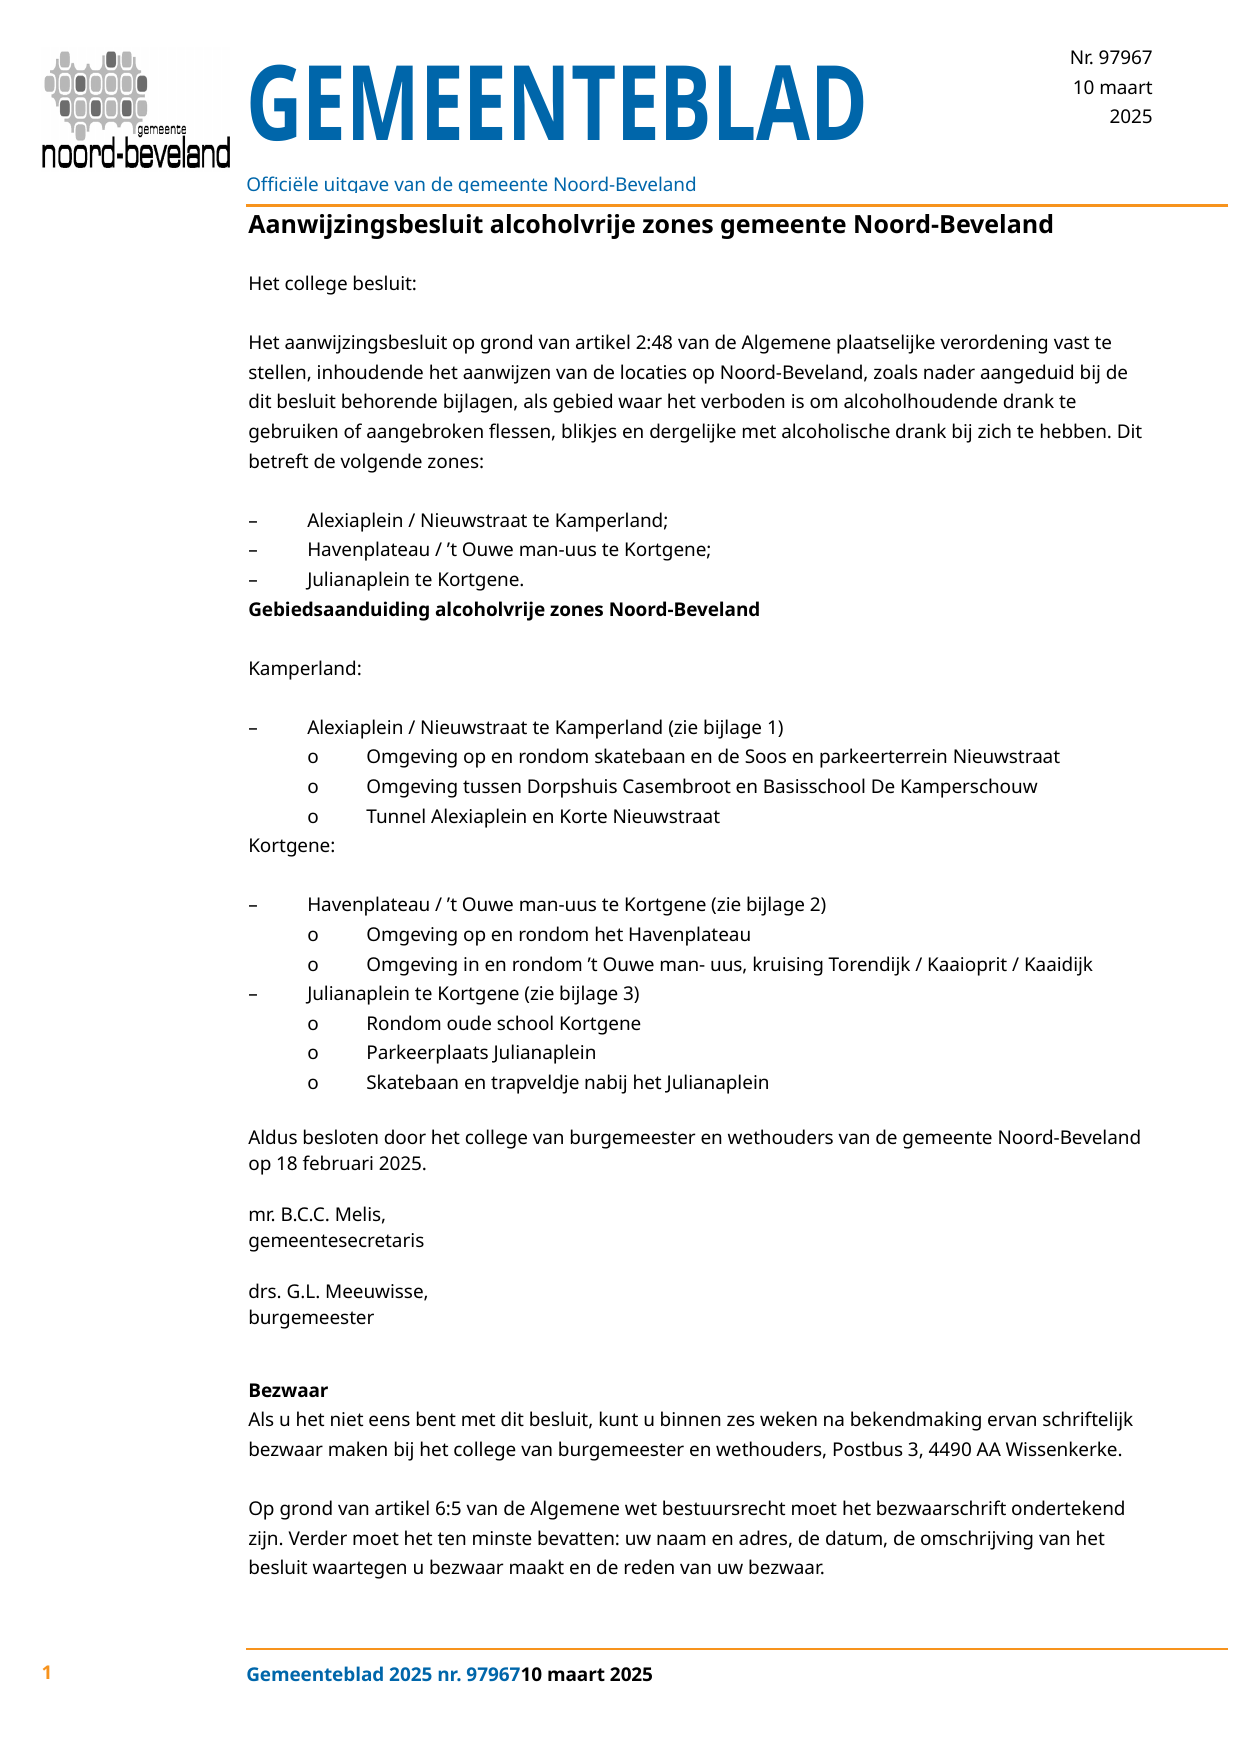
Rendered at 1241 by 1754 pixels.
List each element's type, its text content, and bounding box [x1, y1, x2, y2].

list Tunnel Alexiaplein en Korte Nieuwstraat [307, 803, 1152, 828]
text burgemeester [248, 1304, 1152, 1330]
picture [41, 47, 231, 172]
text Aanwijzingsbesluit alcoholvrije zones gemeente Noord-Beveland [248, 207, 1152, 241]
list Omgeving in en rondom ’t Ouwe man- uus, kruising Torendijk / Kaaioprit / Kaaidijk [307, 951, 1152, 976]
text Het aanwijzingsbesluit op grond van artikel 2:48 van de Algemene plaatselijke verordening vast te stellen, inhoudende het aanwijzen van de locaties op Noord-Beveland, zoals nader aangeduid bij de dit besluit behorende bijlagen, als gebied waar het verboden is om alcoholhoudende drank te gebruiken of aangebroken flessen, blikjes en dergelijke met alcoholische drank bij zich te hebben. Dit betreft de volgende zones: [248, 329, 1152, 473]
list Alexiaplein / Nieuwstraat te Kamperland; [248, 507, 1152, 533]
text mr. B.C.C. Melis, [248, 1202, 1152, 1227]
text Kamperland: [248, 655, 1152, 681]
list Julianaplein te Kortgene. [248, 566, 1152, 592]
text Het college besluit: [248, 270, 1152, 296]
list Alexiaplein / Nieuwstraat te Kamperland (zie bijlage 1) [248, 714, 1152, 740]
text Gebiedsaanduiding alcoholvrije zones Noord-Beveland [248, 596, 1152, 621]
list Julianaplein te Kortgene (zie bijlage 3) [248, 980, 1152, 1006]
text Bezwaar [248, 1377, 1152, 1402]
list Parkeerplaats Julianaplein [307, 1039, 1152, 1065]
list Skatebaan en trapveldje nabij het Julianaplein [307, 1069, 1152, 1095]
text gemeentesecretaris [248, 1227, 1152, 1253]
text drs. G.L. Meeuwisse, [248, 1279, 1152, 1304]
list Rondom oude school Kortgene [307, 1010, 1152, 1036]
list Omgeving op en rondom skatebaan en de Soos en parkeerterrein Nieuwstraat [307, 744, 1152, 769]
text Op grond van artikel 6:5 van de Algemene wet bestuursrecht moet het bezwaarschrift ondertekend zijn. Verder moet het ten minste bevatten: uw naam en adres, de datum, de omschrijving van het besluit waartegen u bezwaar maakt en de reden van uw bezwaar. [248, 1495, 1152, 1580]
list Havenplateau / ’t Ouwe man-uus te Kortgene; [248, 537, 1152, 562]
list Omgeving tussen Dorpshuis Casembroot en Basisschool De Kamperschouw [307, 773, 1152, 799]
list Omgeving op en rondom het Havenplateau [307, 921, 1152, 947]
text Kortgene: [248, 832, 1152, 858]
text Aldus besloten door het college van burgemeester en wethouders van de gemeente Noord-Beveland op 18 februari 2025. [248, 1124, 1152, 1176]
list Havenplateau / ’t Ouwe man-uus te Kortgene (zie bijlage 2) [248, 892, 1152, 917]
text Als u het niet eens bent met dit besluit, kunt u binnen zes weken na bekendmaking ervan schriftelijk bezwaar maken bij het college van burgemeester en wethouders, Postbus 3, 4490 AA Wissenkerke. [248, 1406, 1152, 1462]
